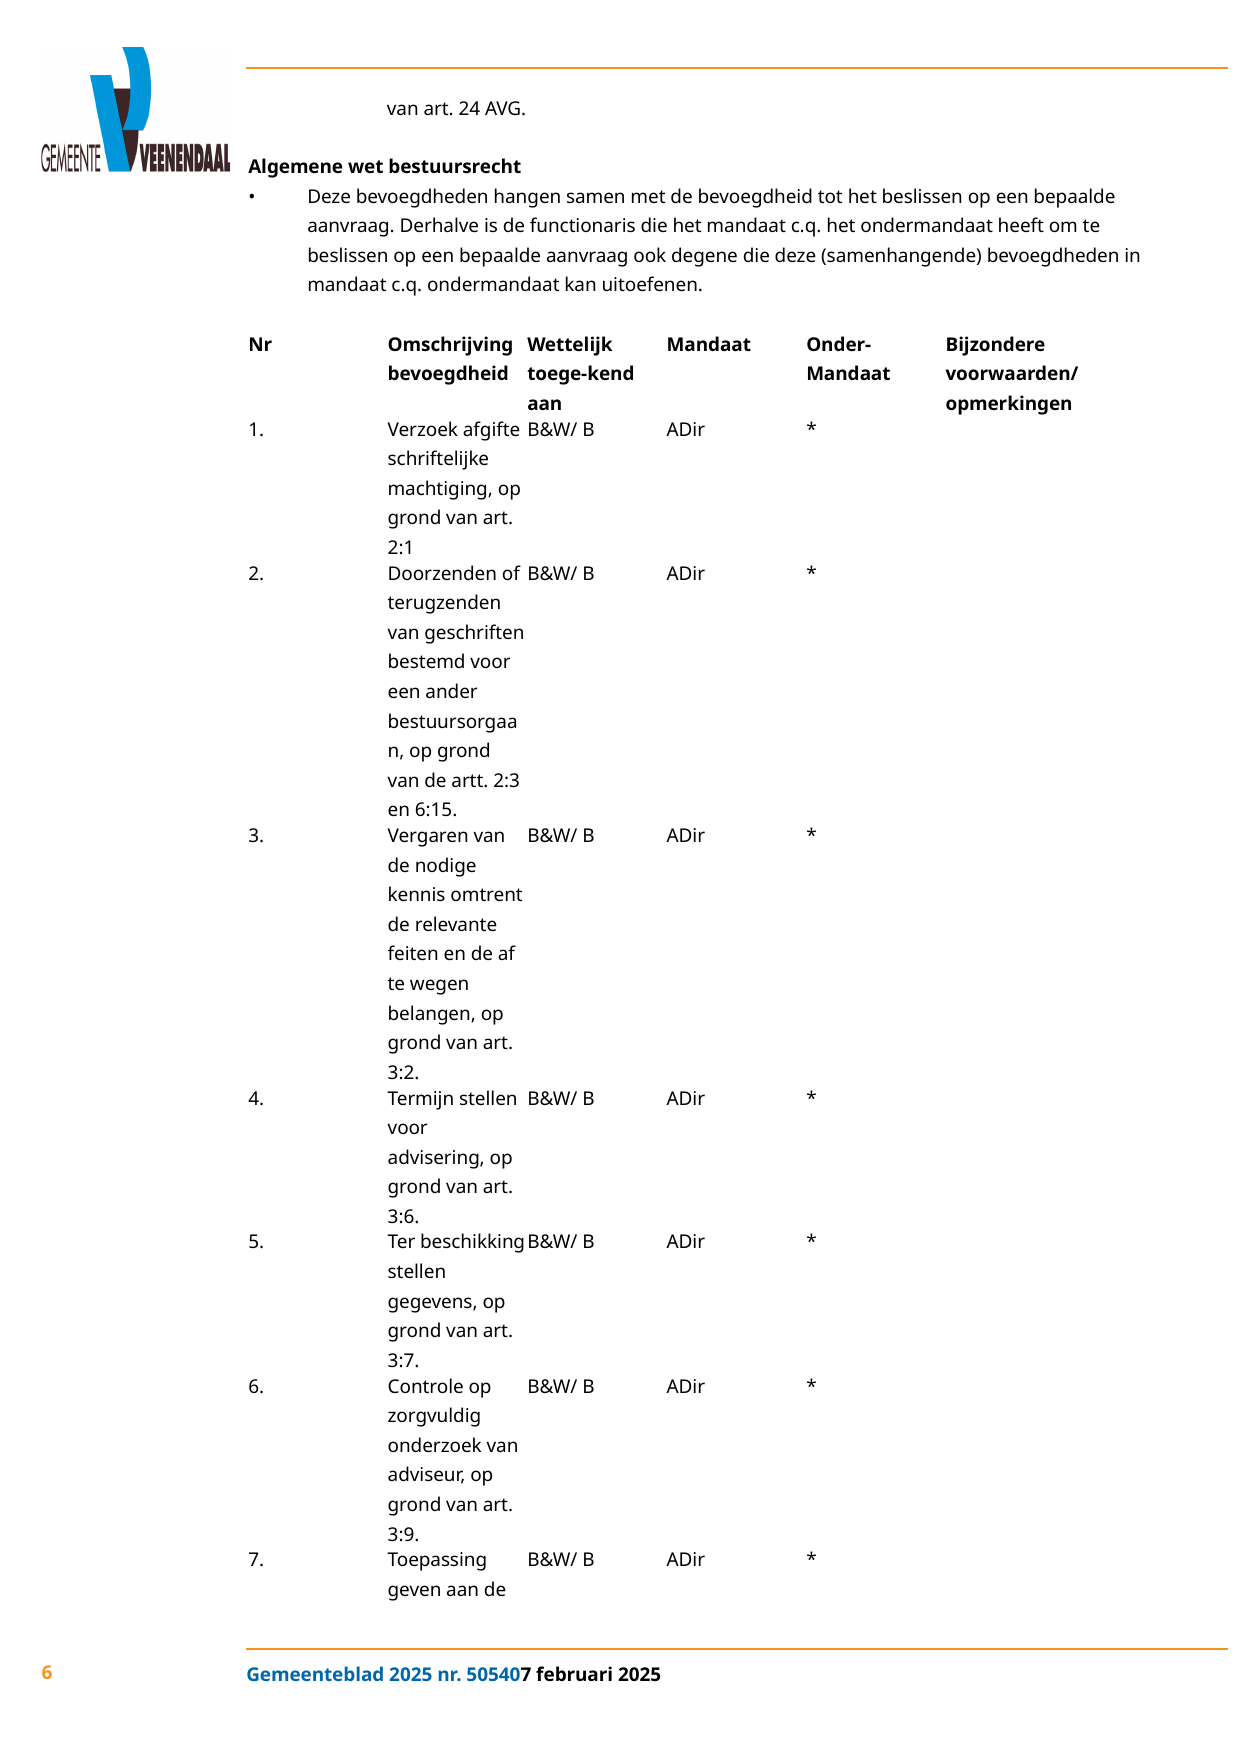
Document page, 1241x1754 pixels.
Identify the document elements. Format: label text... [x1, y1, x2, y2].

table_cell [945, 1229, 1152, 1373]
table_header Bijzondere voorwaarden/ opmerkingen [945, 331, 1152, 416]
table_cell [248, 822, 387, 1085]
table_cell * [806, 416, 945, 560]
table_cell ADir [666, 1229, 806, 1373]
list Deze bevoegdheden hangen samen met de bevoegdheid tot het beslissen op een bepaalde aanvraag. Derhalve is de functionaris die het mandaat c.q. het ondermandaat heeft om te beslissen op een bepaalde aanvraag ook degene die deze (samenhangende) bevoegdheden in mandaat c.q. ondermandaat kan uitoefenen. [248, 183, 1152, 297]
table_cell * [806, 1373, 945, 1546]
table_header Onder- Mandaat [806, 331, 945, 416]
table_cell Toepassing geven aan de [388, 1546, 527, 1602]
table_cell [531, 95, 670, 121]
table_cell [248, 1546, 387, 1602]
table_cell [248, 1229, 387, 1373]
picture [41, 47, 130, 172]
table_cell Doorzenden of terugzenden van geschriften bestemd voor een ander bestuursorgaan, op grond van de artt. 2:3 en 6:15. [388, 560, 527, 822]
table_cell [670, 95, 808, 121]
table_header Mandaat [666, 331, 806, 416]
table_cell van art. 24 AVG. [387, 95, 531, 121]
table_cell B&W/ B [527, 560, 666, 822]
table_cell B&W/ B [527, 822, 666, 1085]
table_cell [945, 1373, 1152, 1546]
table_cell * [806, 560, 945, 822]
table_cell B&W/ B [527, 1229, 666, 1373]
table_cell [945, 822, 1152, 1085]
table_cell [808, 95, 947, 121]
table_header Wettelijk toege-kend aan [527, 331, 666, 416]
table_cell ADir [666, 1085, 806, 1229]
table_cell [945, 560, 1152, 822]
table_cell Controle op zorgvuldig onderzoek van adviseur, op grond van art. 3:9. [388, 1373, 527, 1546]
table_cell [945, 416, 1152, 560]
picture [123, 47, 231, 172]
table_cell Verzoek afgifte schriftelijke machtiging, op grond van art. 2:1 [388, 416, 527, 560]
table_cell B&W/ B [527, 1085, 666, 1229]
table_cell B&W/ B [527, 1546, 666, 1602]
table_cell [248, 95, 387, 121]
table_cell ADir [666, 1546, 806, 1602]
table_cell [947, 95, 1152, 121]
table_cell * [806, 1546, 945, 1602]
table_cell Ter beschikking stellen gegevens, op grond van art. 3:7. [388, 1229, 527, 1373]
table_cell Termijn stellen voor advisering, op grond van art. 3:6. [388, 1085, 527, 1229]
table_cell [248, 1373, 387, 1546]
table_cell [248, 416, 387, 560]
table_cell ADir [666, 1373, 806, 1546]
table_cell [248, 1085, 387, 1229]
table_cell * [806, 1229, 945, 1373]
table_cell * [806, 822, 945, 1085]
table_cell ADir [666, 822, 806, 1085]
table_cell [945, 1546, 1152, 1602]
table_cell Vergaren van de nodige kennis omtrent de relevante feiten en de af te wegen belangen, op grond van art. 3:2. [388, 822, 527, 1085]
table_cell B&W/ B [527, 1373, 666, 1546]
table_header Nr [248, 331, 387, 416]
table_cell B&W/ B [527, 416, 666, 560]
table_cell [248, 560, 387, 822]
table_cell ADir [666, 416, 806, 560]
table_cell [945, 1085, 1152, 1229]
table_header Omschrijving bevoegdheid [388, 331, 527, 416]
text Algemene wet bestuursrecht [248, 153, 1152, 179]
table_cell * [806, 1085, 945, 1229]
table_cell ADir [666, 560, 806, 822]
